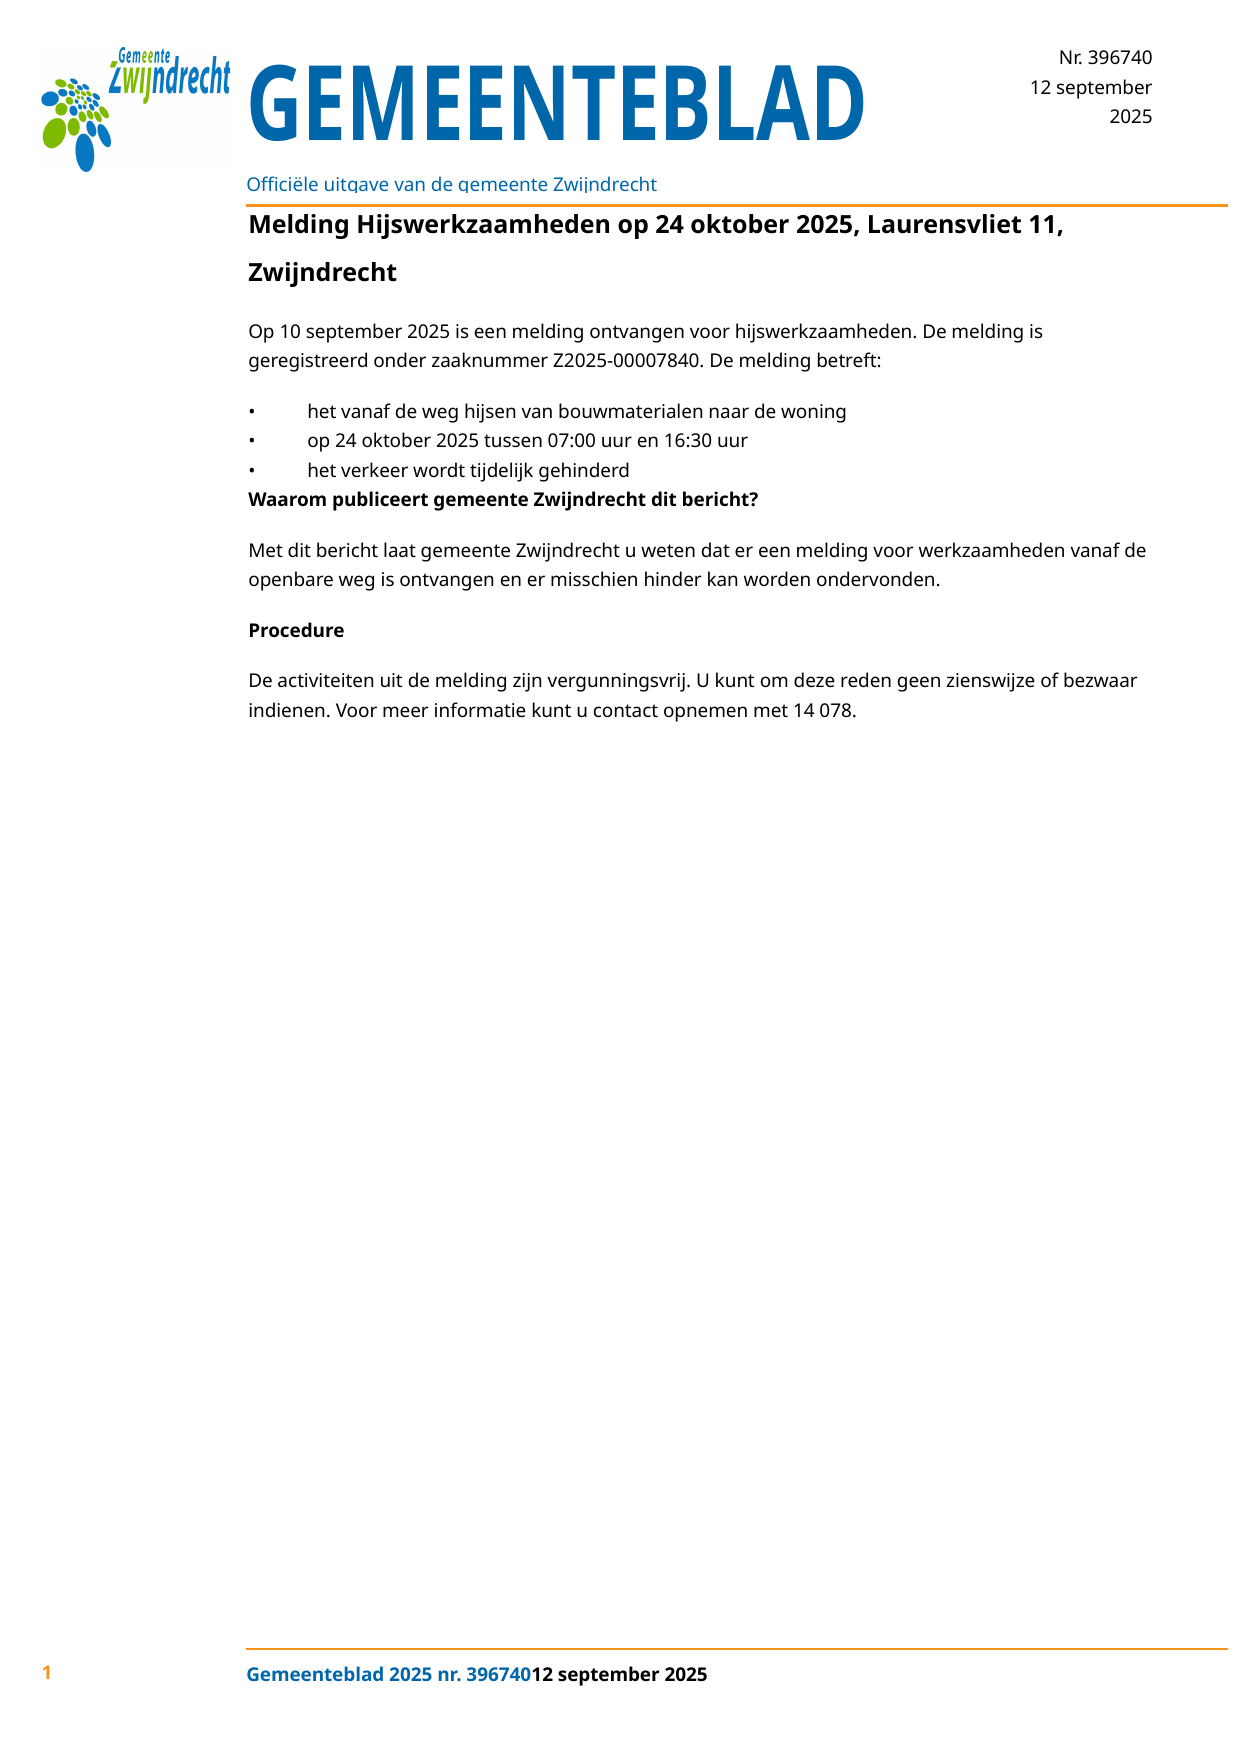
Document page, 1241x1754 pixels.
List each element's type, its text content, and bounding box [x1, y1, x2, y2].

text Procedure [248, 617, 1152, 643]
picture [41, 47, 231, 172]
text Melding Hijswerkzaamheden op 24 oktober 2025, Laurensvliet 11, Zwijndrecht [248, 207, 1152, 288]
text Waarom publiceert gemeente Zwijndrecht dit bericht? [248, 487, 1152, 512]
text Op 10 september 2025 is een melding ontvangen voor hijswerkzaamheden. De melding is geregistreerd onder zaaknummer Z2025-00007840. De melding betreft: [248, 318, 1152, 373]
text Met dit bericht laat gemeente Zwijndrecht u weten dat er een melding voor werkzaamheden vanaf de openbare weg is ontvangen en er misschien hinder kan worden ondervonden. [248, 537, 1152, 592]
text De activiteiten uit de melding zijn vergunningsvrij. U kunt om deze reden geen zienswijze of bezwaar indienen. Voor meer informatie kunt u contact opnemen met 14 078. [248, 667, 1152, 723]
list het vanaf de weg hijsen van bouwmaterialen naar de woning [248, 398, 1152, 424]
list op 24 oktober 2025 tussen 07:00 uur en 16:30 uur [248, 427, 1152, 453]
list het verkeer wordt tijdelijk gehinderd [248, 457, 1152, 483]
